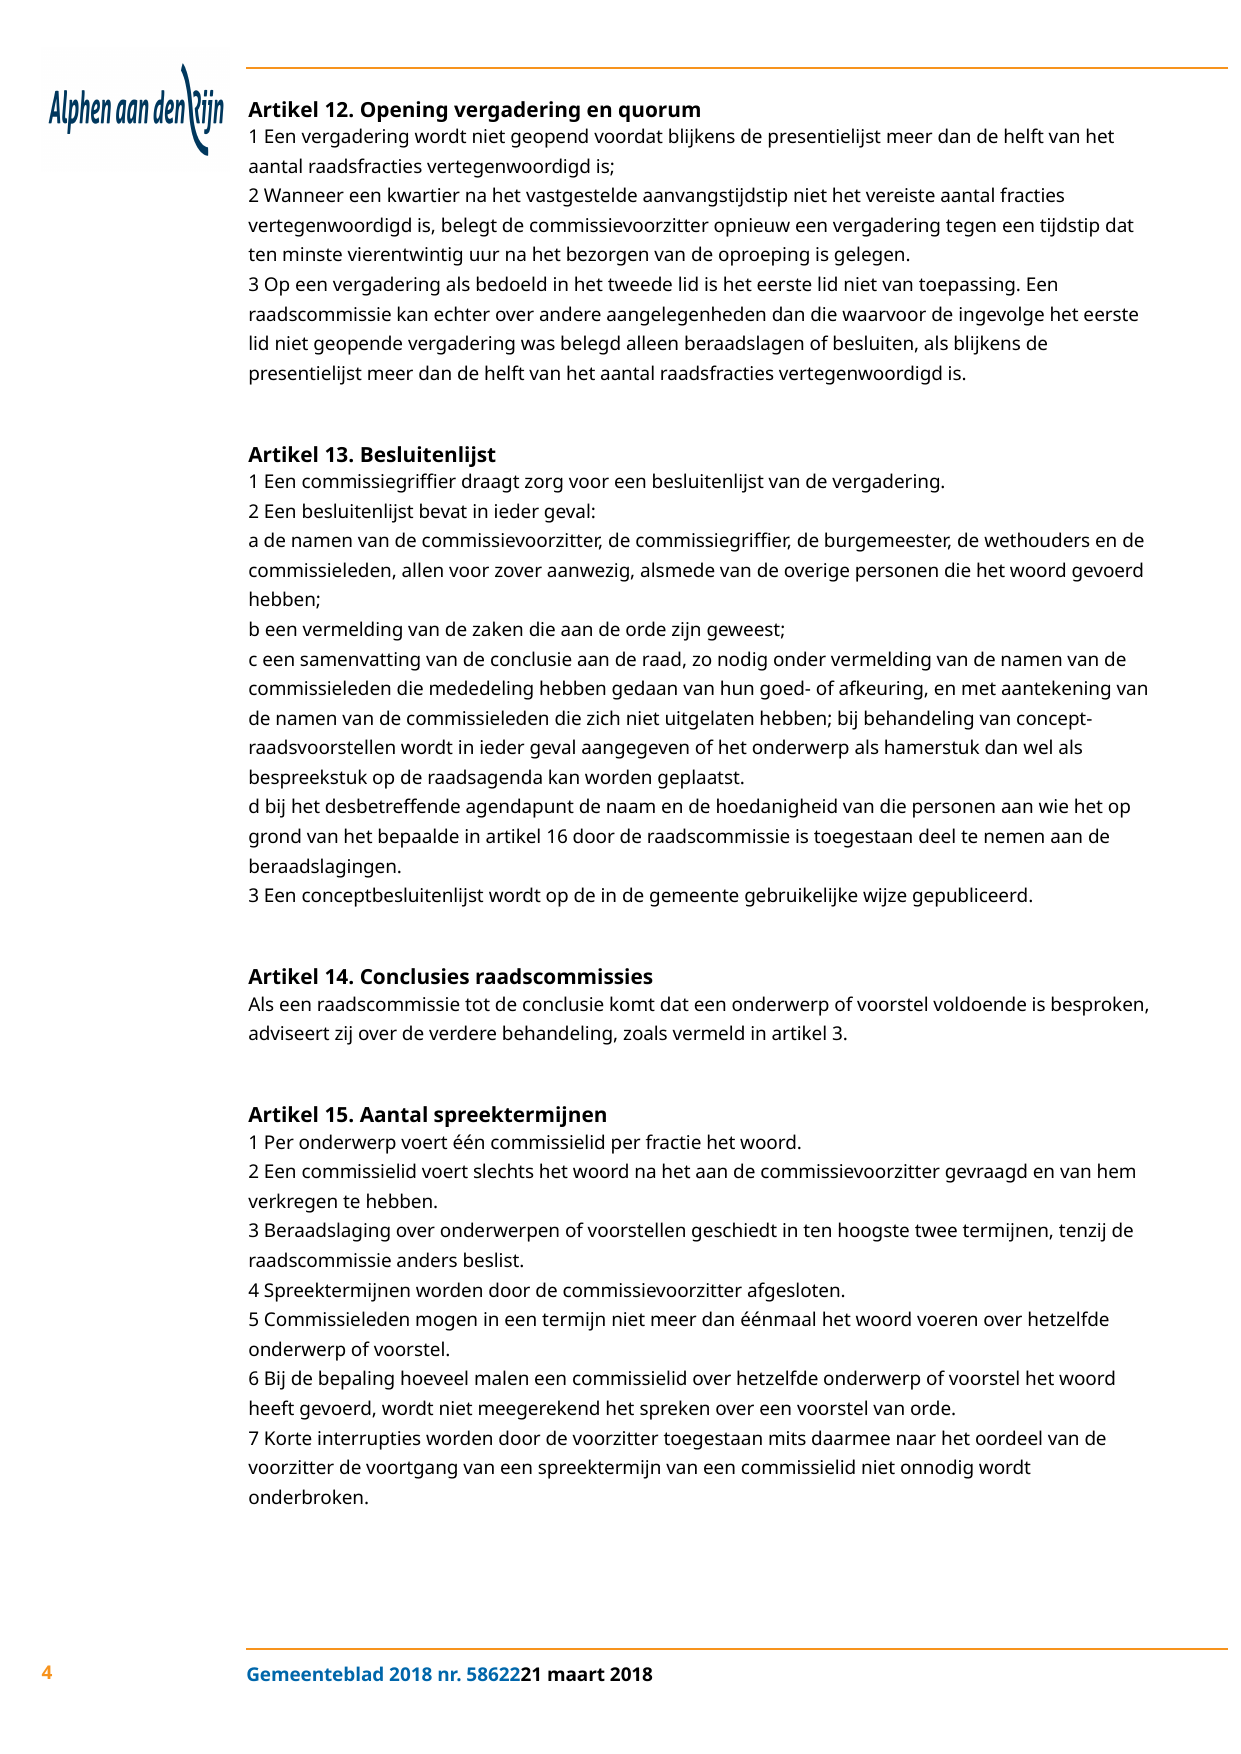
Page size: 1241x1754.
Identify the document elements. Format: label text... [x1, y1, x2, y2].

text 3 Beraadslaging over onderwerpen of voorstellen geschiedt in ten hoogste twee termijnen, tenzij de raadscommissie anders beslist. [248, 1218, 1152, 1273]
text Artikel 14. Conclusies raadscommissies [248, 962, 1152, 991]
text c een samenvatting van de conclusie aan de raad, zo nodig onder vermelding van de namen van de commissieleden die mededeling hebben gedaan van hun goed- of afkeuring, en met aantekening van de namen van de commissieleden die zich niet uitgelaten hebben; bij behandeling van concept-raadsvoorstellen wordt in ieder geval aangegeven of het onderwerp als hamerstuk dan wel als bespreekstuk op de raadsagenda kan worden geplaatst. [248, 646, 1152, 790]
text 7 Korte interrupties worden door de voorzitter toegestaan mits daarmee naar het oordeel van de voorzitter de voortgang van een spreektermijn van een commissielid niet onnodig wordt onderbroken. [248, 1425, 1152, 1510]
text 1 Per onderwerp voert één commissielid per fractie het woord. [248, 1129, 1152, 1155]
text 3 Een conceptbesluitenlijst wordt op de in de gemeente gebruikelijke wijze gepubliceerd. [248, 882, 1152, 908]
text 2 Een commissielid voert slechts het woord na het aan de commissievoorzitter gevraagd en van hem verkregen te hebben. [248, 1158, 1152, 1214]
text 3 Op een vergadering als bedoeld in het tweede lid is het eerste lid niet van toepassing. Een raadscommissie kan echter over andere aangelegenheden dan die waarvoor de ingevolge het eerste lid niet geopende vergadering was belegd alleen beraadslagen of besluiten, als blijkens de presentielijst meer dan de helft van het aantal raadsfracties vertegenwoordigd is. [248, 271, 1152, 386]
text 2 Wanneer een kwartier na het vastgestelde aanvangstijdstip niet het vereiste aantal fracties vertegenwoordigd is, belegt de commissievoorzitter opnieuw een vergadering tegen een tijdstip dat ten minste vierentwintig uur na het bezorgen van de oproeping is gelegen. [248, 182, 1152, 267]
text 5 Commissieleden mogen in een termijn niet meer dan éénmaal het woord voeren over hetzelfde onderwerp of voorstel. [248, 1306, 1152, 1362]
text d bij het desbetreffende agendapunt de naam en de hoedanigheid van die personen aan wie het op grond van het bepaalde in artikel 16 door de raadscommissie is toegestaan deel te nemen aan de beraadslagingen. [248, 794, 1152, 879]
text Artikel 15. Aantal spreektermijnen [248, 1101, 1152, 1129]
text Artikel 13. Besluitenlijst [248, 440, 1152, 468]
picture [41, 47, 231, 172]
text Artikel 12. Opening vergadering en quorum [248, 95, 1152, 123]
text 6 Bij de bepaling hoeveel malen een commissielid over hetzelfde onderwerp of voorstel het woord heeft gevoerd, wordt niet meegerekend het spreken over een voorstel van orde. [248, 1366, 1152, 1421]
text a de namen van de commissievoorzitter, de commissiegriffier, de burgemeester, de wethouders en de commissieleden, allen voor zover aanwezig, alsmede van de overige personen die het woord gevoerd hebben; [248, 527, 1152, 612]
text 1 Een vergadering wordt niet geopend voordat blijkens de presentielijst meer dan de helft van het aantal raadsfracties vertegenwoordigd is; [248, 123, 1152, 178]
text Als een raadscommissie tot de conclusie komt dat een onderwerp of voorstel voldoende is besproken, adviseert zij over de verdere behandeling, zoals vermeld in artikel 3. [248, 991, 1152, 1046]
text 2 Een besluitenlijst bevat in ieder geval: [248, 498, 1152, 524]
text 4 Spreektermijnen worden door de commissievoorzitter afgesloten. [248, 1277, 1152, 1303]
text 1 Een commissiegriffier draagt zorg voor een besluitenlijst van de vergadering. [248, 468, 1152, 494]
text b een vermelding van de zaken die aan de orde zijn geweest; [248, 616, 1152, 642]
